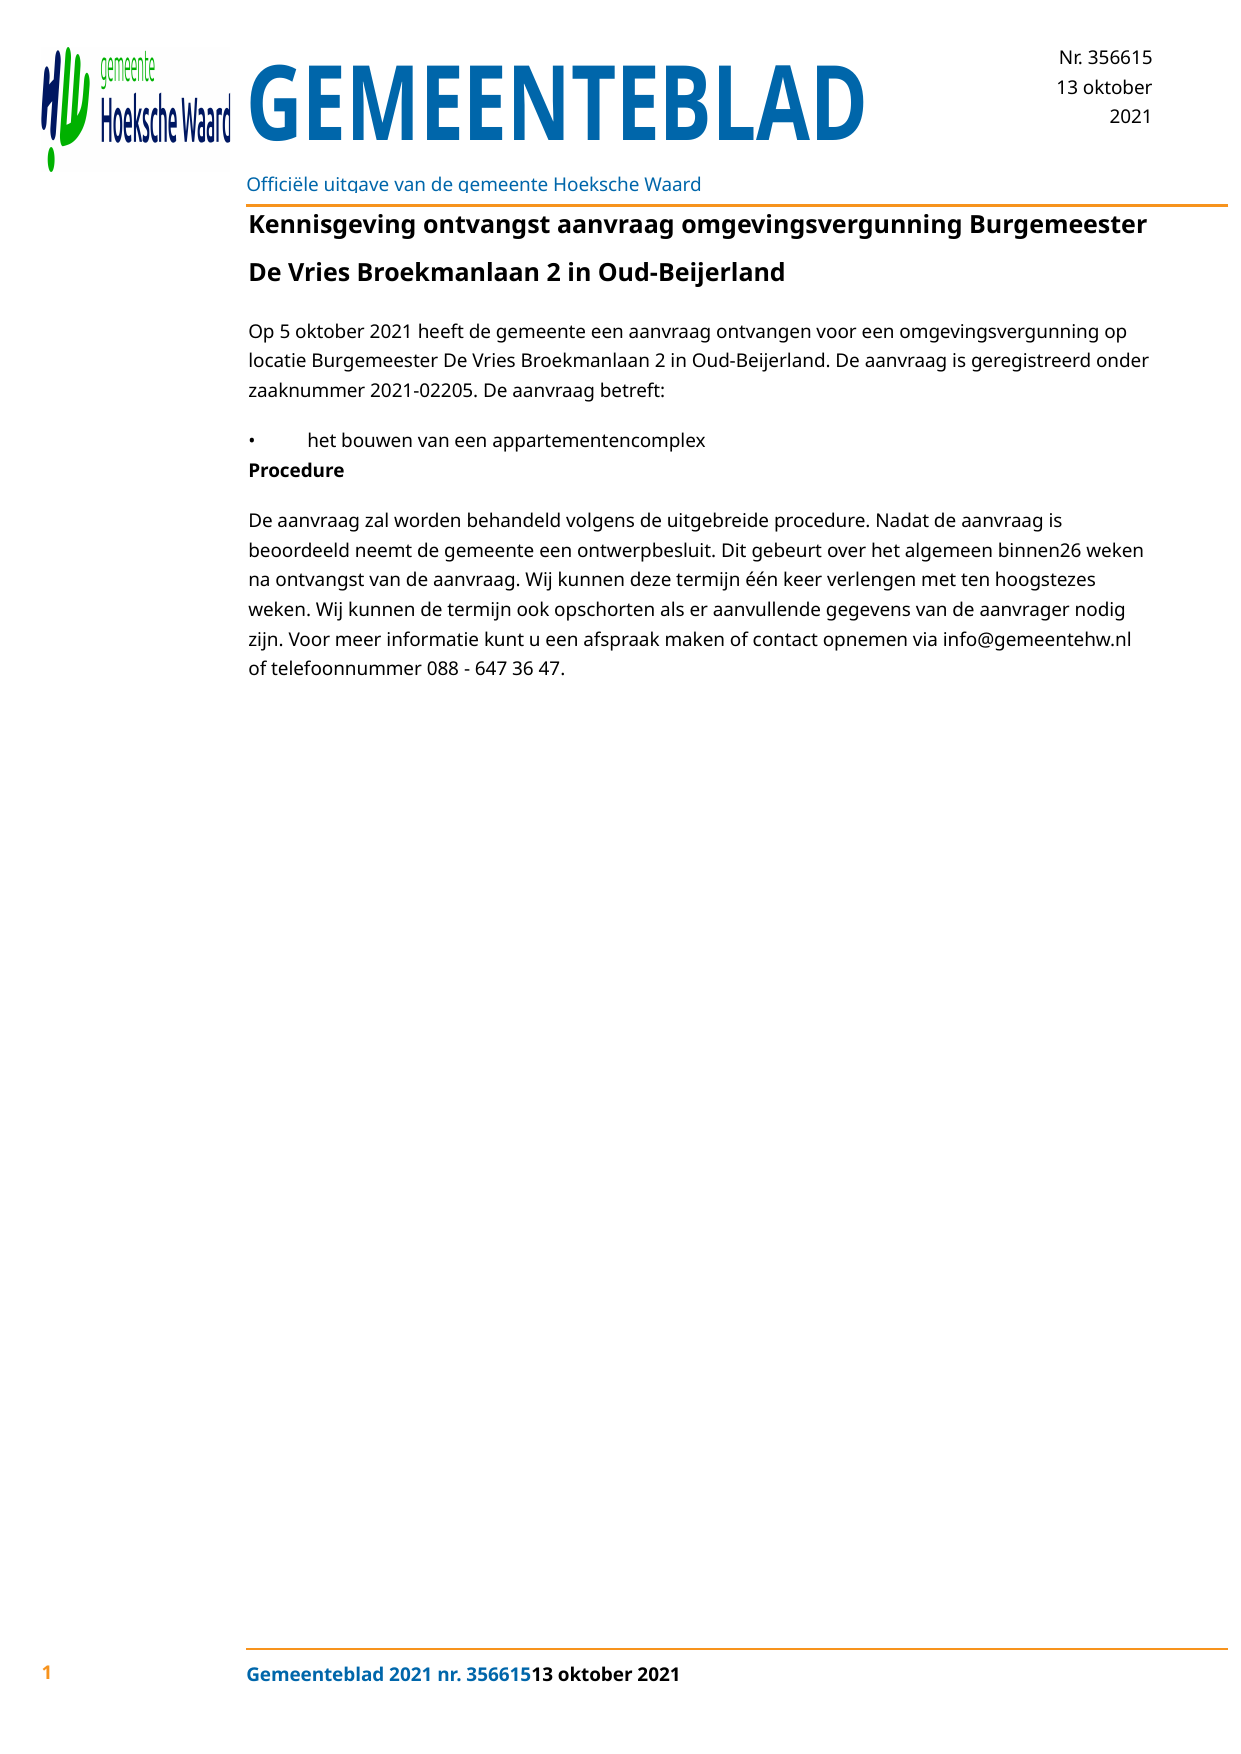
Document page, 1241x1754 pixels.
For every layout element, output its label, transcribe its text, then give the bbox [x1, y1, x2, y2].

text Kennisgeving ontvangst aanvraag omgevingsvergunning Burgemeester De Vries Broekmanlaan 2 in Oud-Beijerland [248, 207, 1152, 288]
list het bouwen van een appartementencomplex [248, 427, 1152, 453]
text Procedure [248, 457, 1152, 483]
text De aanvraag zal worden behandeld volgens de uitgebreide procedure. Nadat de aanvraag is beoordeeld neemt de gemeente een ontwerpbesluit. Dit gebeurt over het algemeen binnen26 weken na ontvangst van de aanvraag. Wij kunnen deze termijn één keer verlengen met ten hoogstezes weken. Wij kunnen de termijn ook opschorten als er aanvullende gegevens van de aanvrager nodig zijn. Voor meer informatie kunt u een afspraak maken of contact opnemen via info@gemeentehw.nl of telefoonnummer 088 - 647 36 47. [248, 507, 1152, 681]
picture [41, 47, 231, 172]
text Op 5 oktober 2021 heeft de gemeente een aanvraag ontvangen voor een omgevingsvergunning op locatie Burgemeester De Vries Broekmanlaan 2 in Oud-Beijerland. De aanvraag is geregistreerd onder zaaknummer 2021-02205. De aanvraag betreft: [248, 318, 1152, 403]
